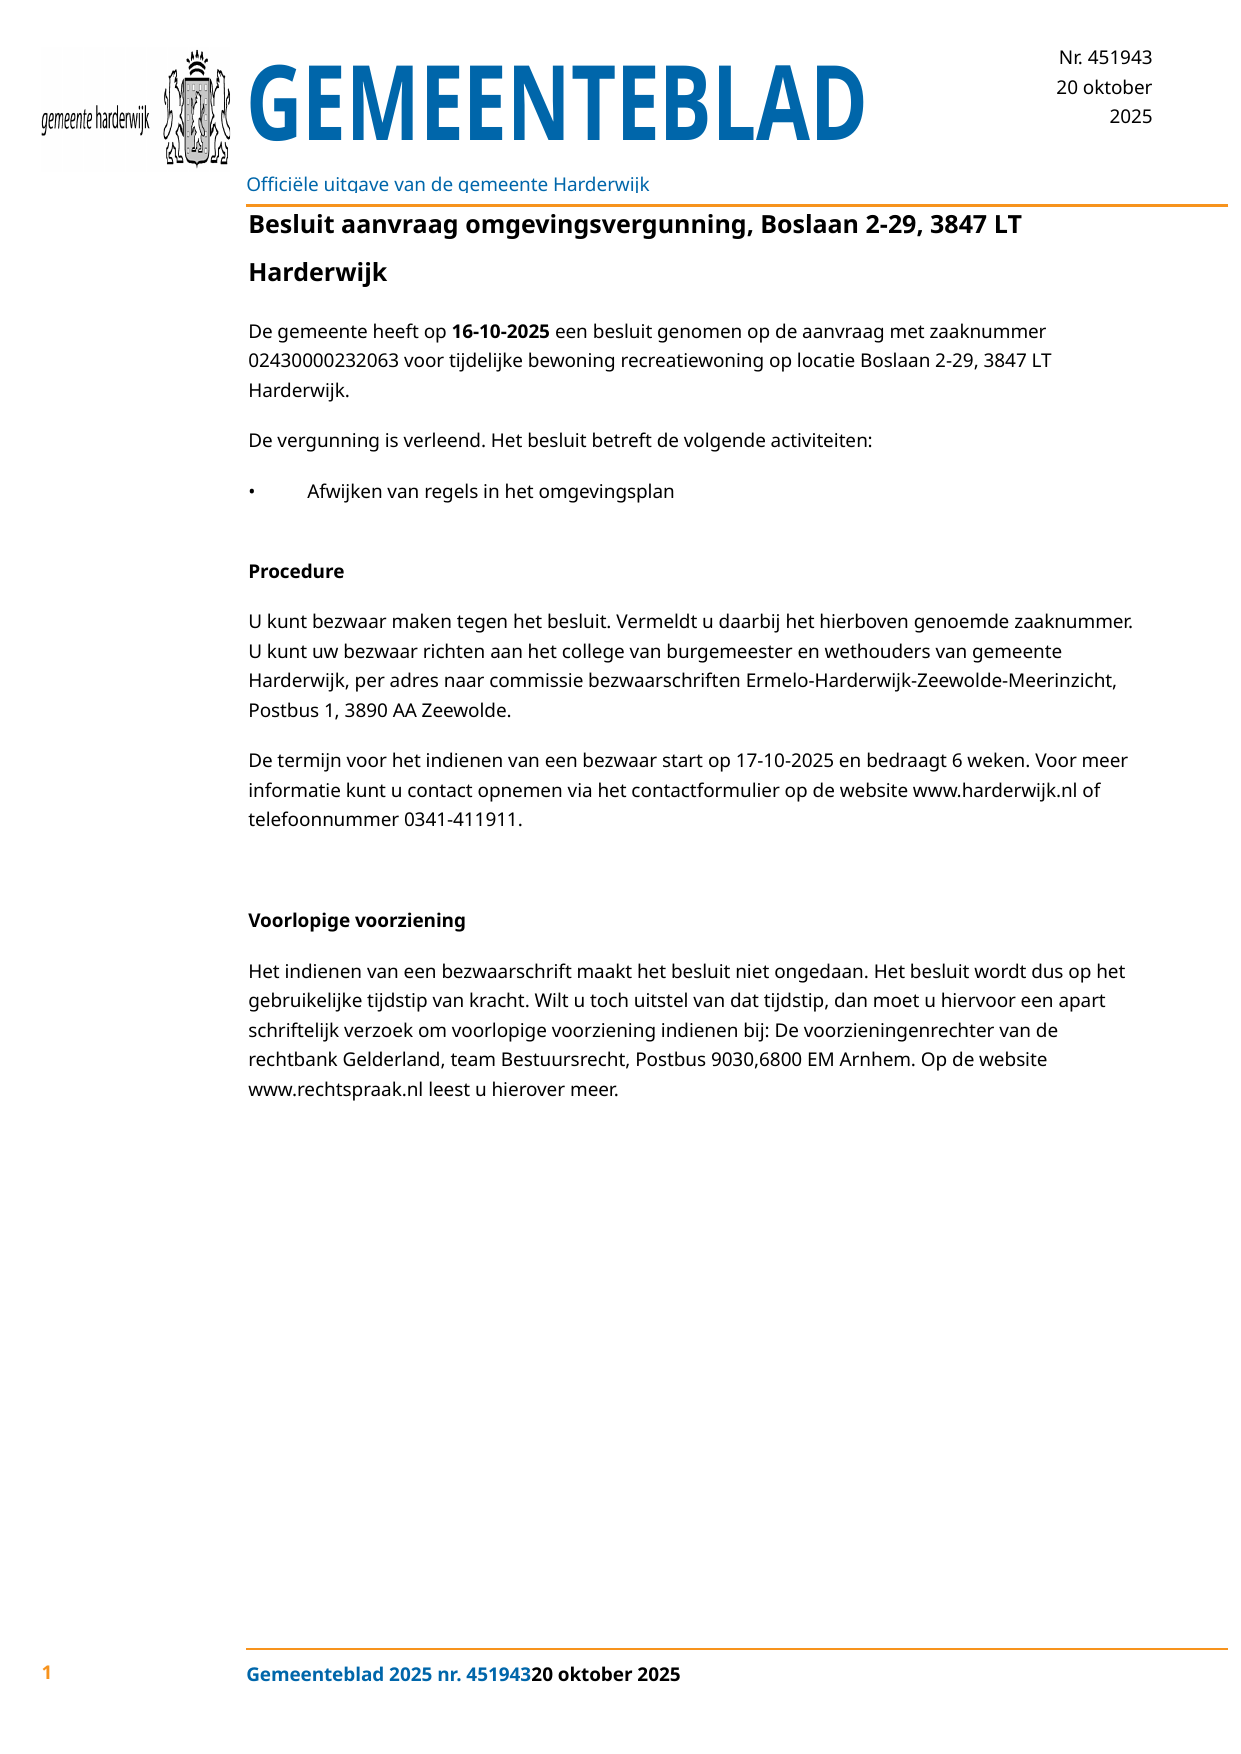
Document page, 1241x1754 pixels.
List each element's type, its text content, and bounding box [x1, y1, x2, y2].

text Het indienen van een bezwaarschrift maakt het besluit niet ongedaan. Het besluit wordt dus op het gebruikelijke tijdstip van kracht. Wilt u toch uitstel van dat tijdstip, dan moet u hiervoor een apart schriftelijk verzoek om voorlopige voorziening indienen bij: De voorzieningenrechter van de rechtbank Gelderland, team Bestuursrecht, Postbus 9030,6800 EM Arnhem. Op de website www.rechtspraak.nl leest u hierover meer. [248, 958, 1152, 1102]
text De termijn voor het indienen van een bezwaar start op 17-10-2025 en bedraagt 6 weken. Voor meer informatie kunt u contact opnemen via het contactformulier op de website www.harderwijk.nl of telefoonnummer 0341-411911. [248, 747, 1152, 832]
picture [41, 47, 231, 172]
text De vergunning is verleend. Het besluit betreft de volgende activiteiten: [248, 427, 1152, 453]
text Procedure [248, 558, 1152, 584]
text U kunt bezwaar maken tegen het besluit. Vermeldt u daarbij het hierboven genoemde zaaknummer. U kunt uw bezwaar richten aan het college van burgemeester en wethouders van gemeente Harderwijk, per adres naar commissie bezwaarschriften Ermelo-Harderwijk-Zeewolde-Meerinzicht, Postbus 1, 3890 AA Zeewolde. [248, 608, 1152, 723]
text Voorlopige voorziening [248, 907, 1152, 933]
text Besluit aanvraag omgevingsvergunning, Boslaan 2-29, 3847 LT Harderwijk [248, 207, 1152, 288]
list Afwijken van regels in het omgevingsplan [248, 478, 1152, 504]
text De gemeente heeft op 16-10-2025 een besluit genomen op de aanvraag met zaaknummer 02430000232063 voor tijdelijke bewoning recreatiewoning op locatie Boslaan 2-29, 3847 LT Harderwijk. [248, 318, 1152, 403]
